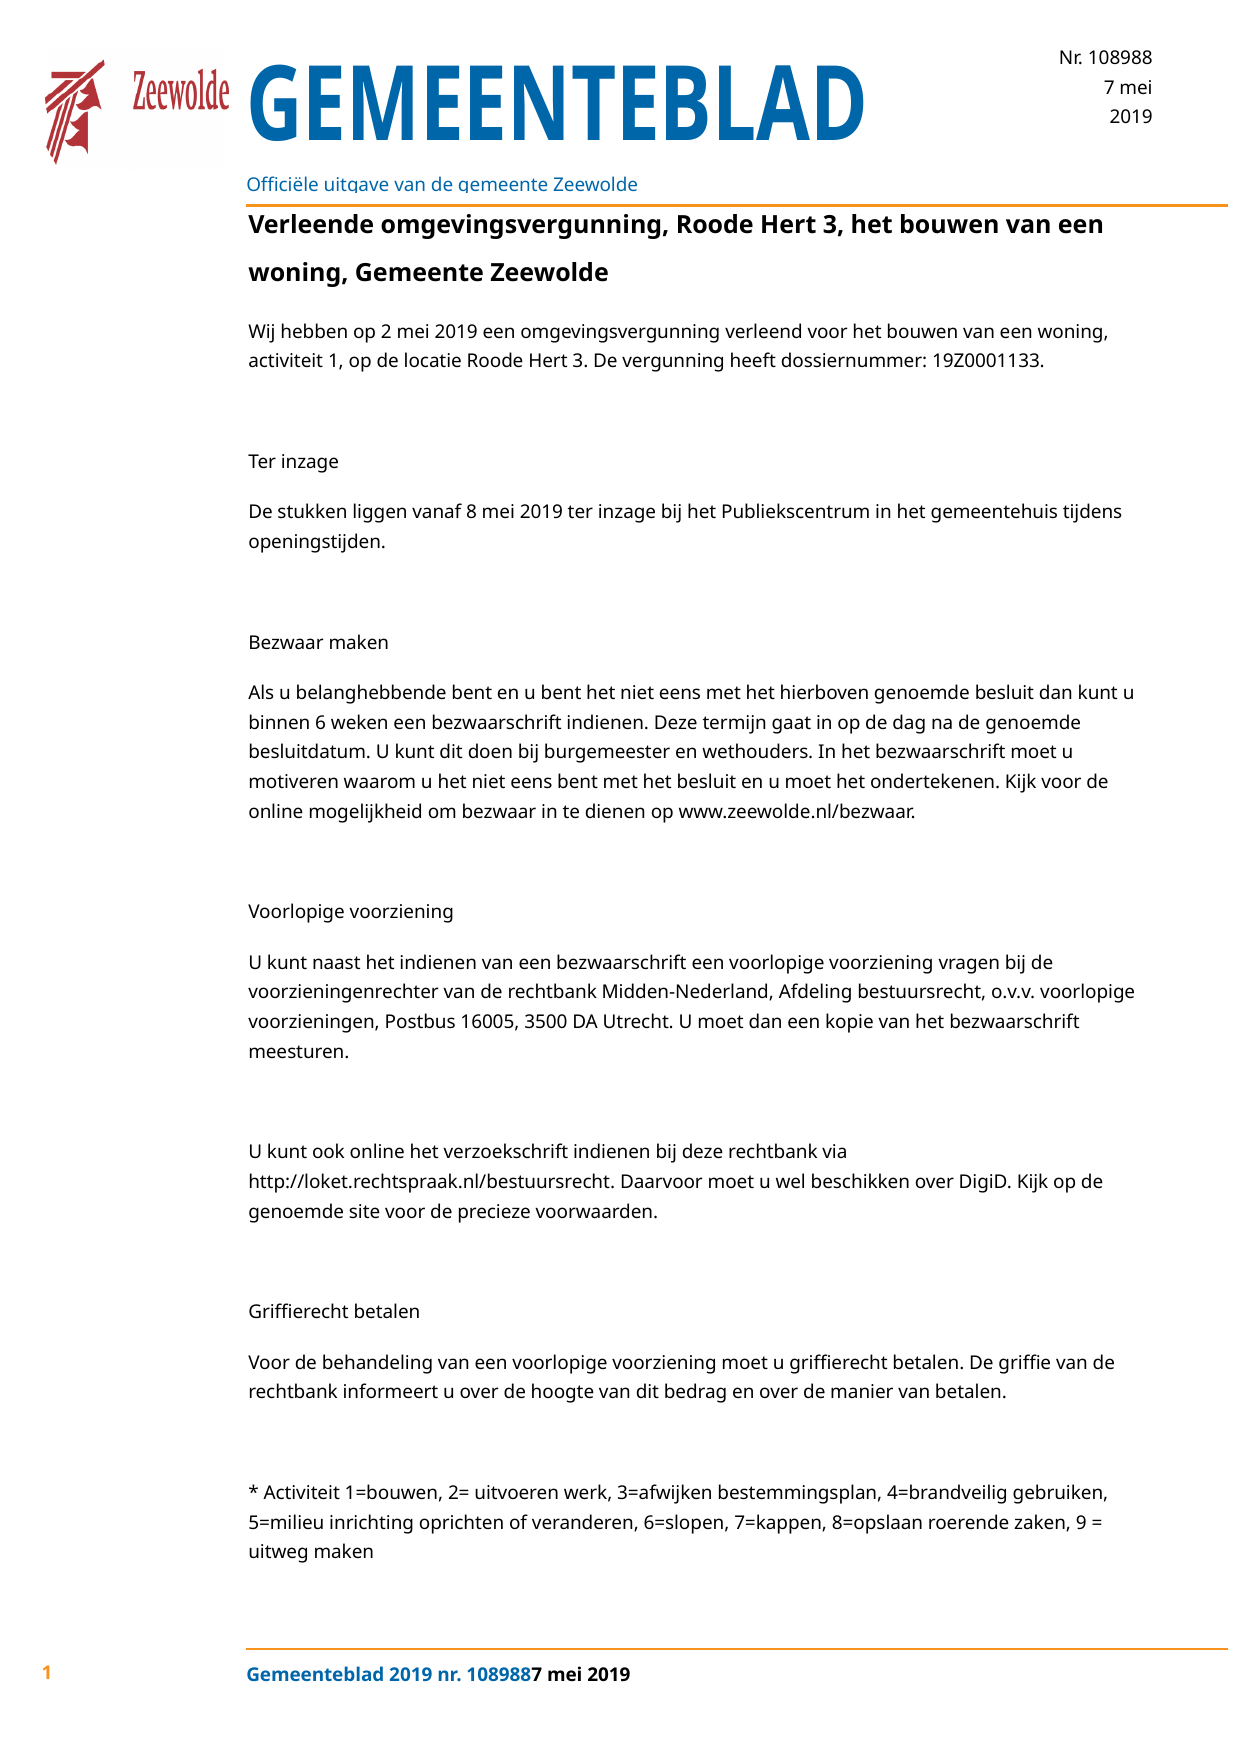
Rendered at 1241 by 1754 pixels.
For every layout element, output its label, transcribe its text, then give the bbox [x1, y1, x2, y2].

text Voorlopige voorziening [248, 899, 1152, 924]
text De stukken liggen vanaf 8 mei 2019 ter inzage bij het Publiekscentrum in het gemeentehuis tijdens openingstijden. [248, 499, 1152, 554]
text Ter inzage [248, 448, 1152, 474]
text Als u belanghebbende bent en u bent het niet eens met het hierboven genoemde besluit dan kunt u binnen 6 weken een bezwaarschrift indienen. Deze termijn gaat in op de dag na de genoemde besluitdatum. U kunt dit doen bij burgemeester en wethouders. In het bezwaarschrift moet u motiveren waarom u het niet eens bent met het besluit en u moet het ondertekenen. Kijk voor de online mogelijkheid om bezwaar in te dienen op www.zeewolde.nl/bezwaar. [248, 679, 1152, 824]
text U kunt ook online het verzoekschrift indienen bij deze rechtbank via http://loket.rechtspraak.nl/bestuursrecht. Daarvoor moet u wel beschikken over DigiD. Kijk op de genoemde site voor de precieze voorwaarden. [248, 1139, 1152, 1224]
text * Activiteit 1=bouwen, 2= uitvoeren werk, 3=afwijken bestemmingsplan, 4=brandveilig gebruiken, 5=milieu inrichting oprichten of veranderen, 6=slopen, 7=kappen, 8=opslaan roerende zaken, 9 = uitweg maken [248, 1479, 1152, 1564]
text Verleende omgevingsvergunning, Roode Hert 3, het bouwen van een woning, Gemeente Zeewolde [248, 207, 1152, 288]
text Griffierecht betalen [248, 1299, 1152, 1324]
text U kunt naast het indienen van een bezwaarschrift een voorlopige voorziening vragen bij de voorzieningenrechter van de rechtbank Midden-Nederland, Afdeling bestuursrecht, o.v.v. voorlopige voorzieningen, Postbus 16005, 3500 DA Utrecht. U moet dan een kopie van het bezwaarschrift meesturen. [248, 949, 1152, 1064]
text Voor de behandeling van een voorlopige voorziening moet u griffierecht betalen. De griffie van de rechtbank informeert u over de hoogte van dit bedrag en over de manier van betalen. [248, 1349, 1152, 1404]
picture [41, 47, 231, 172]
text Bezwaar maken [248, 629, 1152, 655]
text Wij hebben op 2 mei 2019 een omgevingsvergunning verleend voor het bouwen van een woning, activiteit 1, op de locatie Roode Hert 3. De vergunning heeft dossiernummer: 19Z0001133. [248, 318, 1152, 373]
